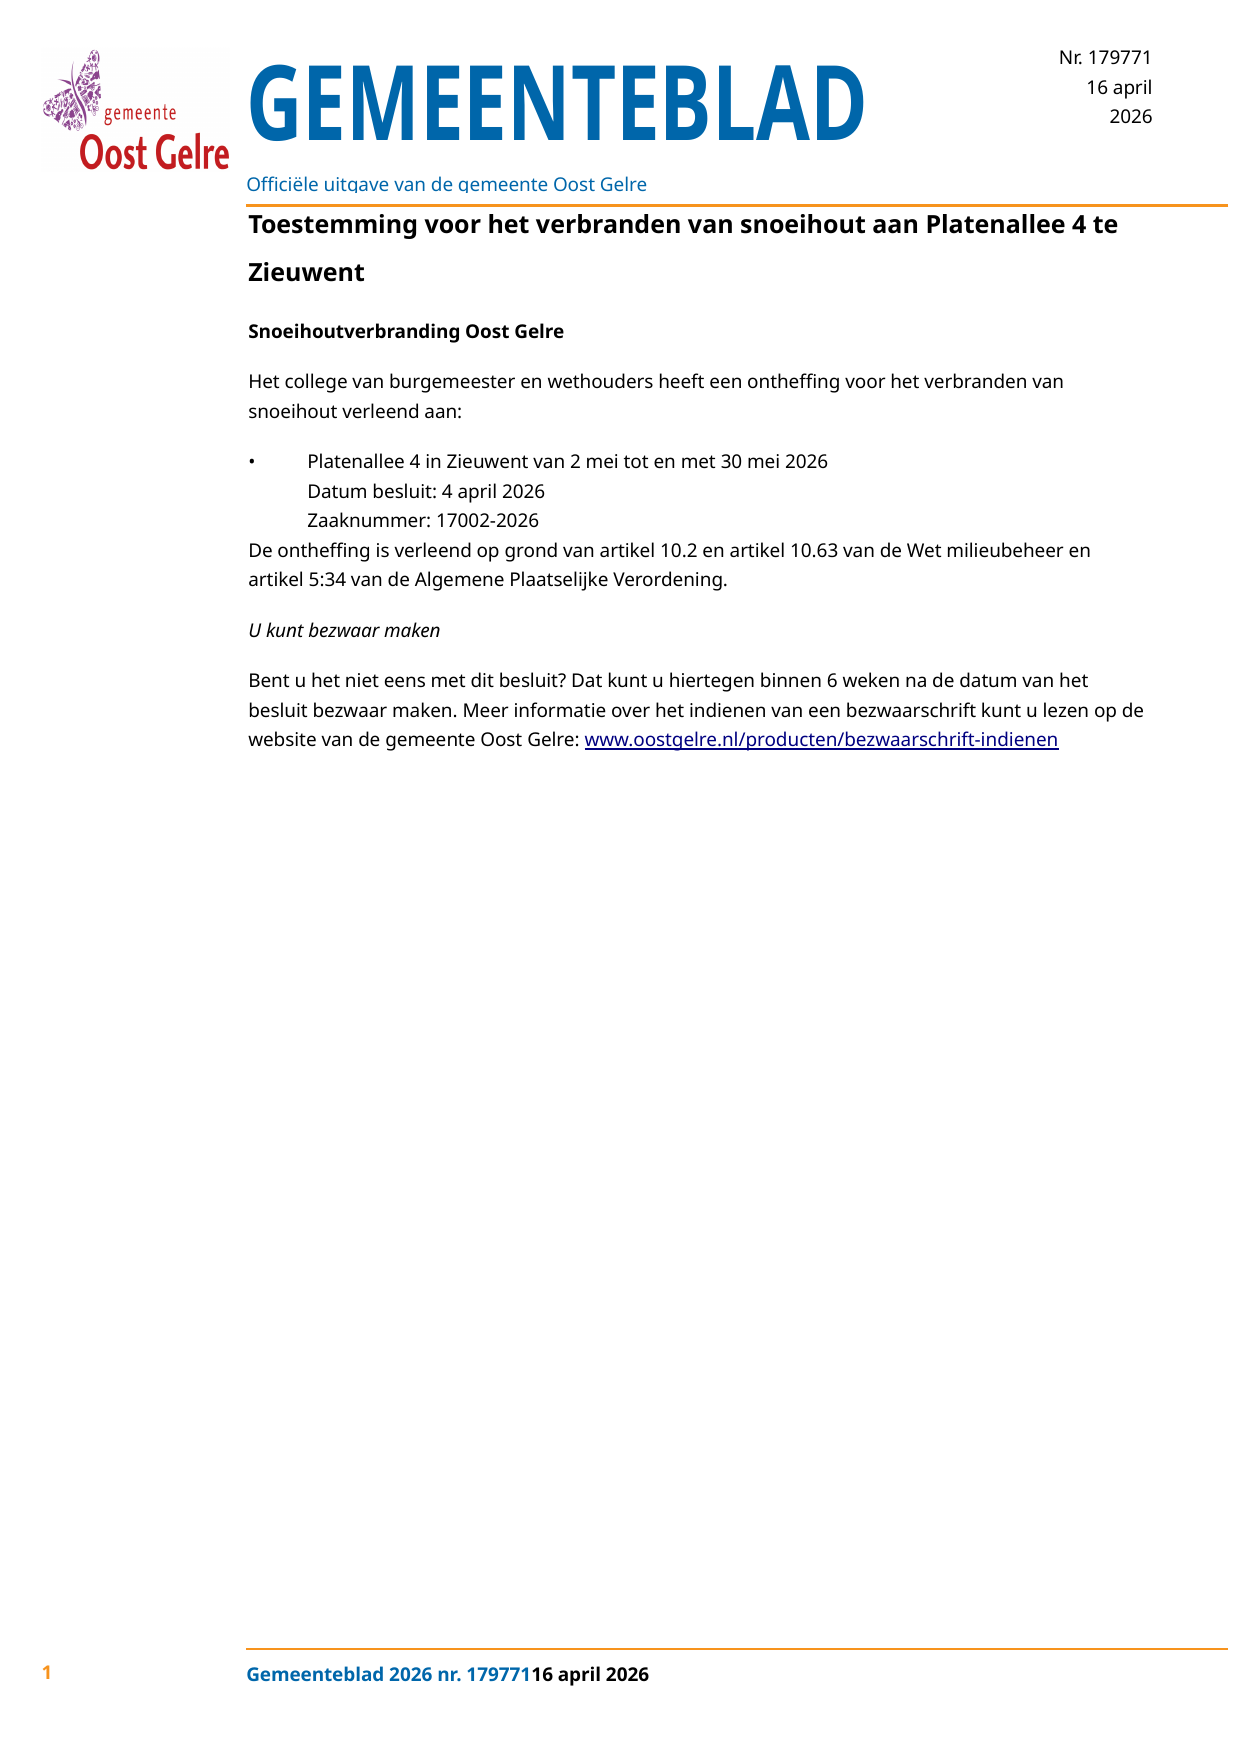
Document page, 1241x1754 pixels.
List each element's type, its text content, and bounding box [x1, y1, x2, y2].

text Het college van burgemeester en wethouders heeft een ontheffing voor het verbranden van snoeihout verleend aan: [248, 368, 1152, 424]
text Bent u het niet eens met dit besluit? Dat kunt u hiertegen binnen 6 weken na de datum van het besluit bezwaar maken. Meer informatie over het indienen van een bezwaarschrift kunt u lezen op de website van de gemeente Oost Gelre: www.oostgelre.nl/producten/bezwaarschrift-indienen [248, 667, 1152, 752]
list Platenallee 4 in Zieuwent van 2 mei tot en met 30 mei 2026 [248, 448, 1152, 474]
picture [41, 47, 231, 172]
text De ontheffing is verleend op grond van artikel 10.2 en artikel 10.63 van de Wet milieubeheer en artikel 5:34 van de Algemene Plaatselijke Verordening. [248, 537, 1152, 592]
list Zaaknummer: 17002-2026 [248, 507, 1152, 533]
text Toestemming voor het verbranden van snoeihout aan Platenallee 4 te Zieuwent [248, 207, 1152, 288]
list Datum besluit: 4 april 2026 [248, 478, 1152, 504]
text U kunt bezwaar maken [248, 617, 1152, 643]
text Snoeihoutverbranding Oost Gelre [248, 318, 1152, 344]
